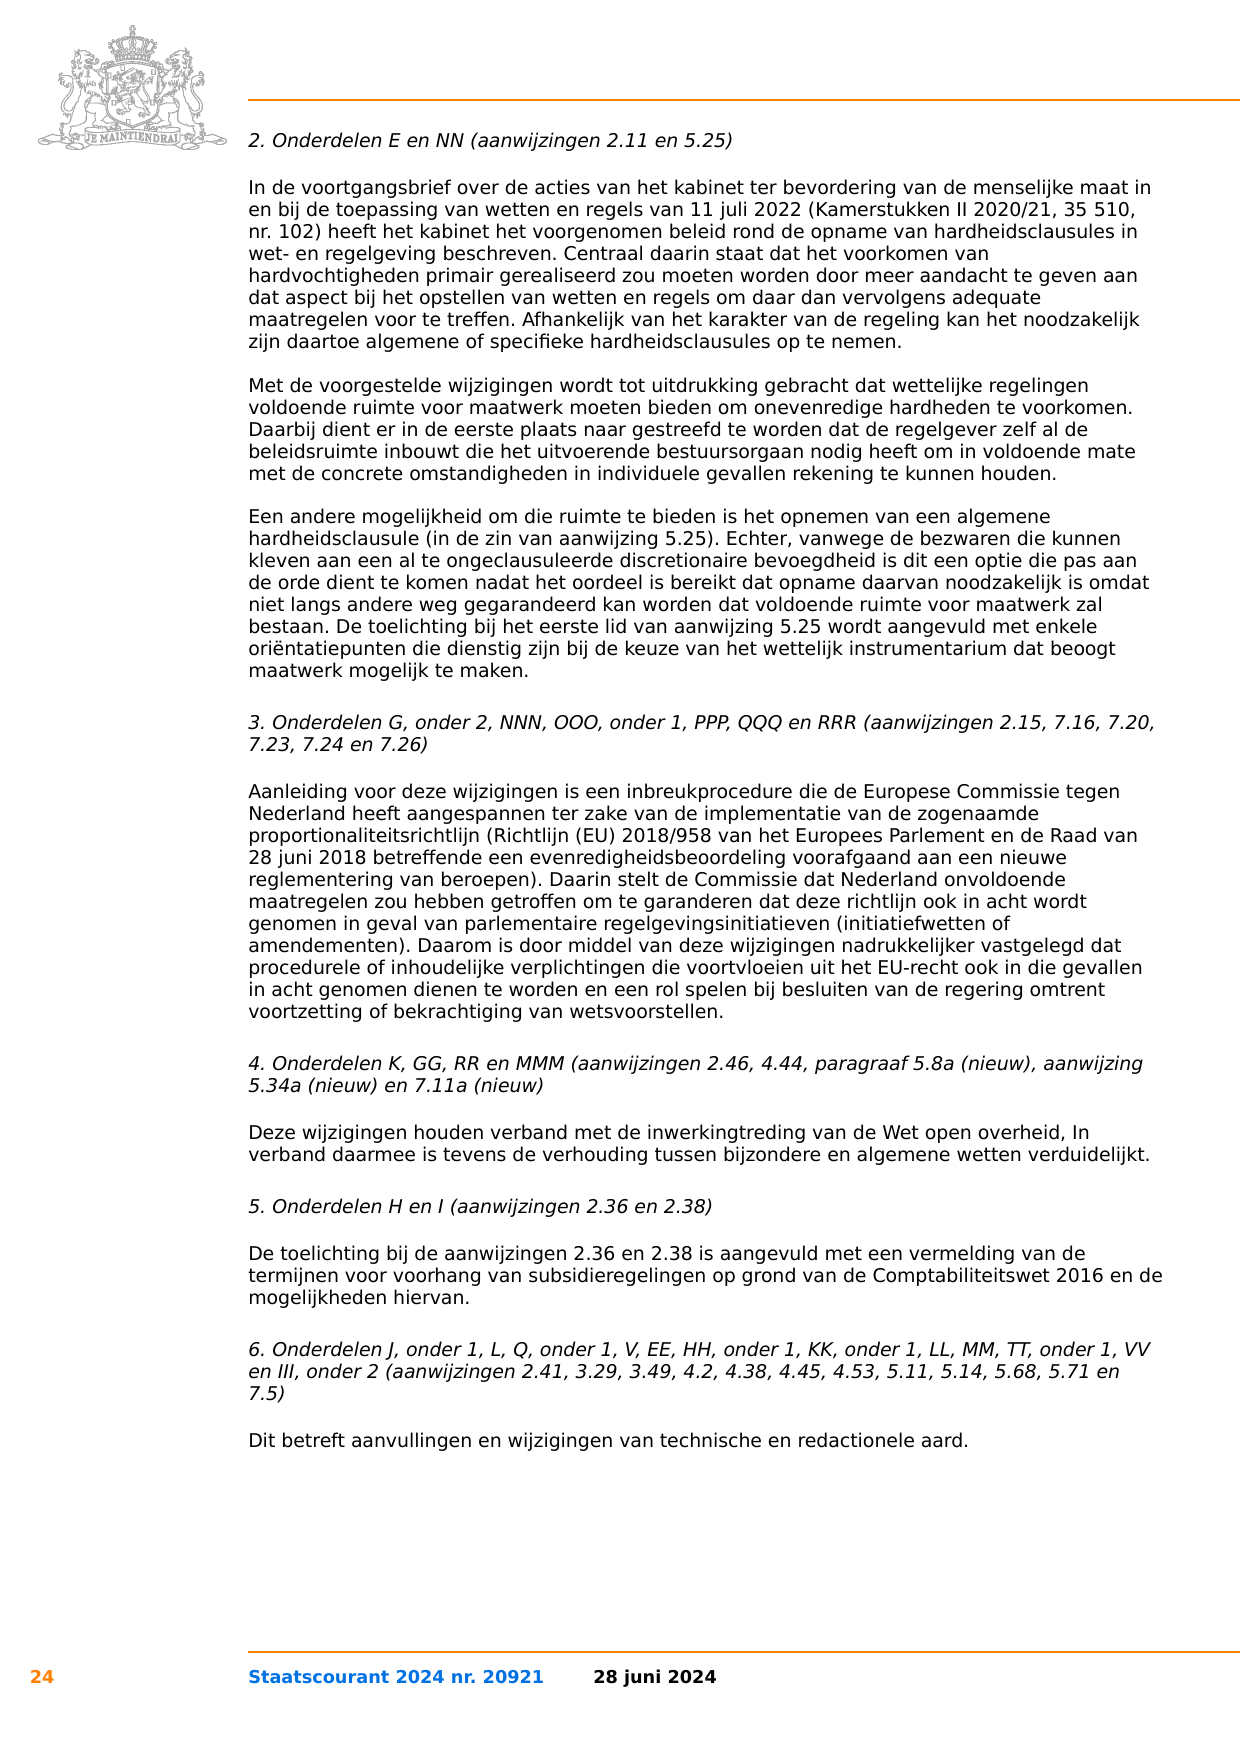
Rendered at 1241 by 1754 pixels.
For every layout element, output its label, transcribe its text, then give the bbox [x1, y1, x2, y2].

subtitle 2. Onderdelen E en NN (aanwijzingen 2.11 en 5.25) [248, 130, 1163, 152]
picture [38, 25, 227, 150]
subtitle 3. Onderdelen G, onder 2, NNN, OOO, onder 1, PPP, QQQ en RRR (aanwijzingen 2.15, 7.16, 7.20, 7.23, 7.24 en 7.26) [248, 712, 1163, 756]
text Deze wijzigingen houden verband met de inwerkingtreding van de Wet open overheid, In verband daarmee is tevens de verhouding tussen bijzondere en algemene wetten verduidelijkt. [248, 1122, 1163, 1166]
subtitle 4. Onderdelen K, GG, RR en MMM (aanwijzingen 2.46, 4.44, paragraaf 5.8a (nieuw), aanwijzing 5.34a (nieuw) en 7.11a (nieuw) [248, 1053, 1163, 1097]
subtitle 5. Onderdelen H en I (aanwijzingen 2.36 en 2.38) [248, 1196, 1163, 1218]
subtitle 6. Onderdelen J, onder 1, L, Q, onder 1, V, EE, HH, onder 1, KK, onder 1, LL, MM, TT, onder 1, VV en III, onder 2 (aanwijzingen 2.41, 3.29, 3.49, 4.2, 4.38, 4.45, 4.53, 5.11, 5.14, 5.68, 5.71 en 7.5) [248, 1339, 1163, 1405]
text De toelichting bij de aanwijzingen 2.36 en 2.38 is aangevuld met een vermelding van de termijnen voor voorhang van subsidieregelingen op grond van de Comptabiliteitswet 2016 en de mogelijkheden hiervan. [248, 1243, 1163, 1309]
text In de voortgangsbrief over de acties van het kabinet ter bevordering van de menselijke maat in en bij de toepassing van wetten en regels van 11 juli 2022 (Kamerstukken II 2020/21, 35 510, nr. 102) heeft het kabinet het voorgenomen beleid rond de opname van hardheidsclausules in wet- en regelgeving beschreven. Centraal daarin staat dat het voorkomen van hardvochtigheden primair gerealiseerd zou moeten worden door meer aandacht te geven aan dat aspect bij het opstellen van wetten en regels om daar dan vervolgens adequate maatregelen voor te treffen. Afhankelijk van het karakter van de regeling kan het noodzakelijk zijn daartoe algemene of specifieke hardheidsclausules op te nemen. [248, 177, 1163, 353]
text Aanleiding voor deze wijzigingen is een inbreukprocedure die de Europese Commissie tegen Nederland heeft aangespannen ter zake van de implementatie van de zogenaamde proportionaliteitsrichtlijn (Richtlijn (EU) 2018/958 van het Europees Parlement en de Raad van 28 juni 2018 betreffende een evenredigheidsbeoordeling voorafgaand aan een nieuwe reglementering van beroepen). Daarin stelt de Commissie dat Nederland onvoldoende maatregelen zou hebben getroffen om te garanderen dat deze richtlijn ook in acht wordt genomen in geval van parlementaire regelgevingsinitiatieven (initiatiefwetten of amendementen). Daarom is door middel van deze wijzigingen nadrukkelijker vastgelegd dat procedurele of inhoudelijke verplichtingen die voortvloeien uit het EU-recht ook in die gevallen in acht genomen dienen te worden en een rol spelen bij besluiten van de regering omtrent voortzetting of bekrachtiging van wetsvoorstellen. [248, 781, 1163, 1023]
text Een andere mogelijkheid om die ruimte te bieden is het opnemen van een algemene hardheidsclausule (in de zin van aanwijzing 5.25). Echter, vanwege de bezwaren die kunnen kleven aan een al te ongeclausuleerde discretionaire bevoegdheid is dit een optie die pas aan de orde dient te komen nadat het oordeel is bereikt dat opname daarvan noodzakelijk is omdat niet langs andere weg gegarandeerd kan worden dat voldoende ruimte voor maatwerk zal bestaan. De toelichting bij het eerste lid van aanwijzing 5.25 wordt aangevuld met enkele oriëntatiepunten die dienstig zijn bij de keuze van het wettelijk instrumentarium dat beoogt maatwerk mogelijk te maken. [248, 506, 1163, 682]
text Met de voorgestelde wijzigingen wordt tot uitdrukking gebracht dat wettelijke regelingen voldoende ruimte voor maatwerk moeten bieden om onevenredige hardheden te voorkomen. Daarbij dient er in de eerste plaats naar gestreefd te worden dat de regelgever zelf al de beleidsruimte inbouwt die het uitvoerende bestuursorgaan nodig heeft om in voldoende mate met de concrete omstandigheden in individuele gevallen rekening te kunnen houden. [248, 374, 1163, 484]
text Dit betreft aanvullingen en wijzigingen van technische en redactionele aard. [248, 1430, 1163, 1452]
